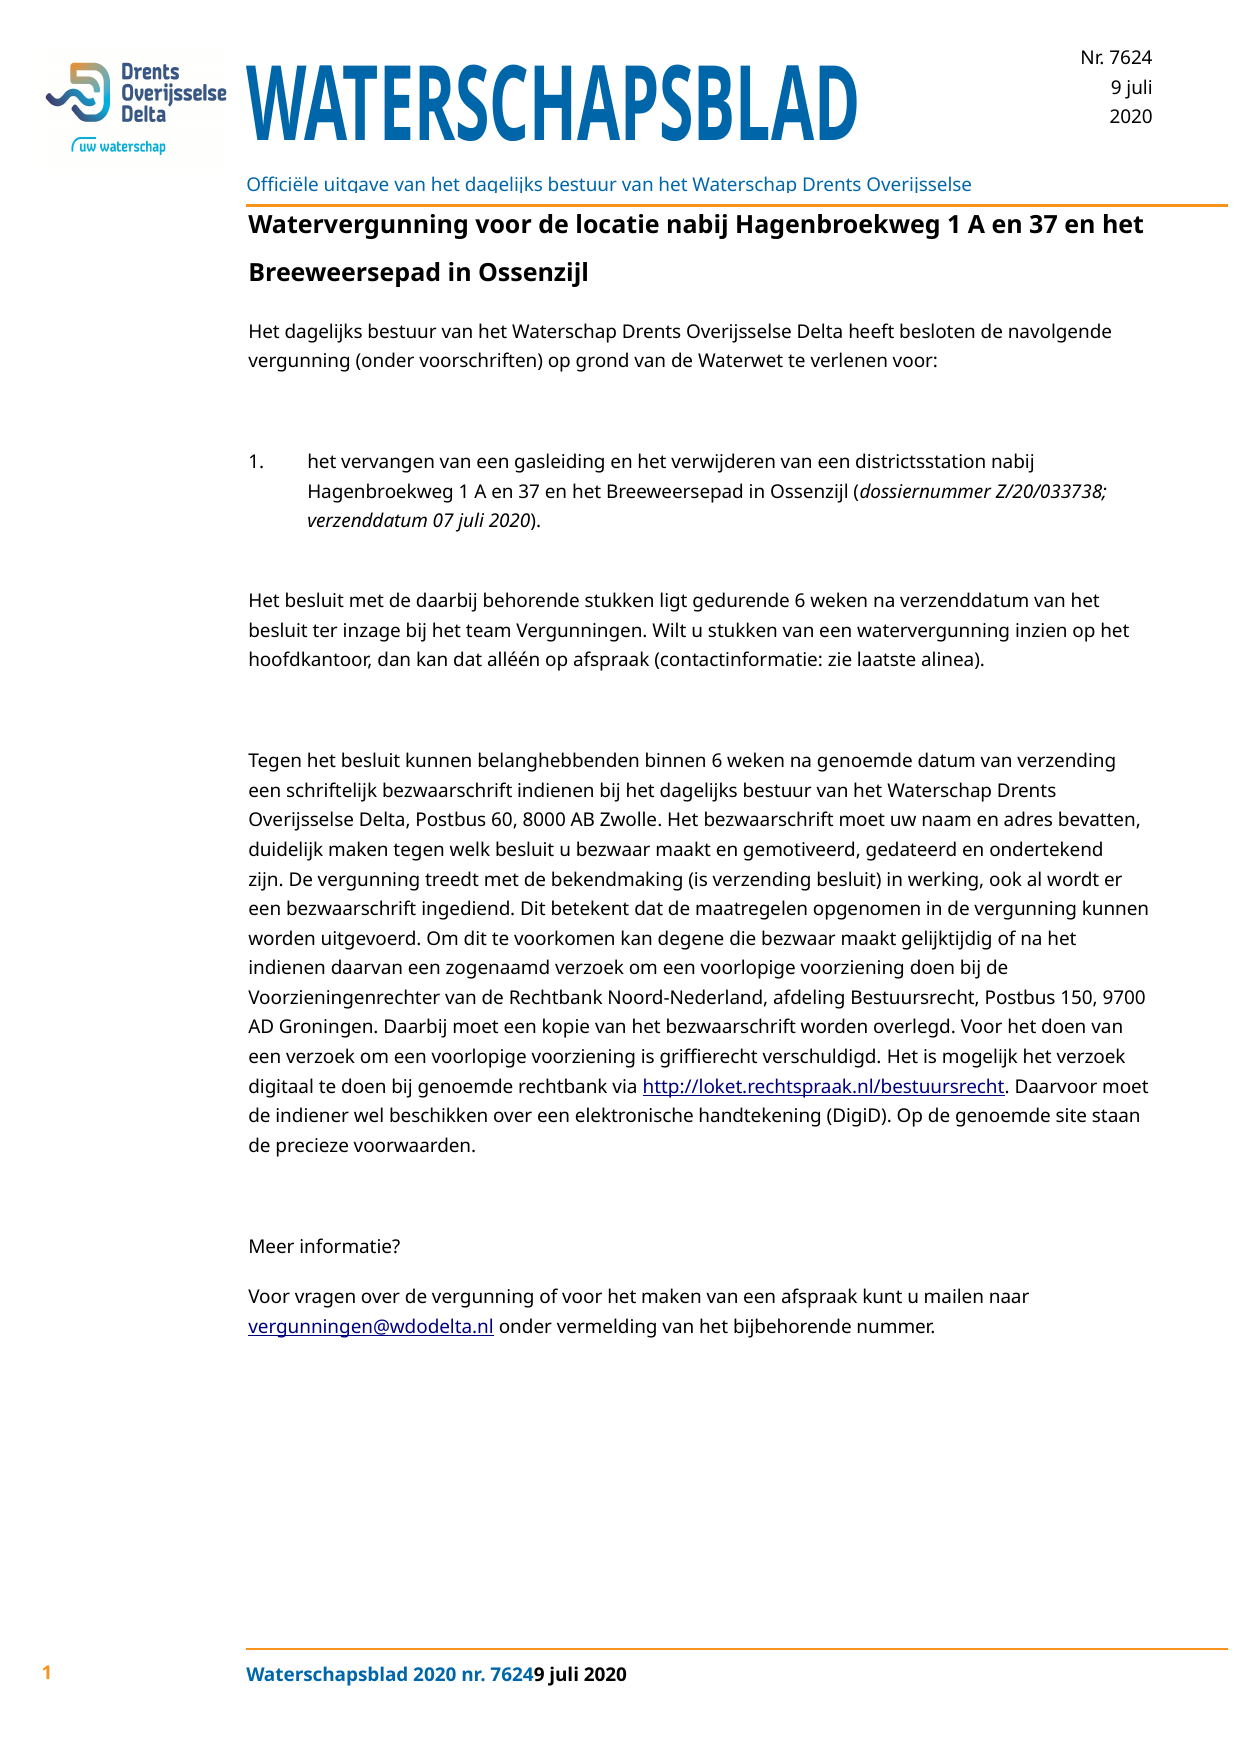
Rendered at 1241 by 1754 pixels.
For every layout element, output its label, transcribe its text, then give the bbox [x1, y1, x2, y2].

text Het besluit met de daarbij behorende stukken ligt gedurende 6 weken na verzenddatum van het besluit ter inzage bij het team Vergunningen. Wilt u stukken van een watervergunning inzien op het hoofdkantoor, dan kan dat alléén op afspraak (contactinformatie: zie laatste alinea). [248, 587, 1152, 672]
picture [41, 47, 231, 172]
text Voor vragen over de vergunning of voor het maken van een afspraak kunt u mailen naar vergunningen@wdodelta.nl onder vermelding van het bijbehorende nummer. [248, 1283, 1152, 1339]
text Tegen het besluit kunnen belanghebbenden binnen 6 weken na genoemde datum van verzending een schriftelijk bezwaarschrift indienen bij het dagelijks bestuur van het Waterschap Drents Overijsselse Delta, Postbus 60, 8000 AB Zwolle. Het bezwaarschrift moet uw naam en adres bevatten, duidelijk maken tegen welk besluit u bezwaar maakt en gemotiveerd, gedateerd en ondertekend zijn. De vergunning treedt met de bekendmaking (is verzending besluit) in werking, ook al wordt er een bezwaarschrift ingediend. Dit betekent dat de maatregelen opgenomen in de vergunning kunnen worden uitgevoerd. Om dit te voorkomen kan degene die bezwaar maakt gelijktijdig of na het indienen daarvan een zogenaamd verzoek om een voorlopige voorziening doen bij de Voorzieningenrechter van de Rechtbank Noord-Nederland, afdeling Bestuursrecht, Postbus 150, 9700 AD Groningen. Daarbij moet een kopie van het bezwaarschrift worden overlegd. Voor het doen van een verzoek om een voorlopige voorziening is griffierecht verschuldigd. Het is mogelijk het verzoek digitaal te doen bij genoemde rechtbank via http://loket.rechtspraak.nl/bestuursrecht. Daarvoor moet de indiener wel beschikken over een elektronische handtekening (DigiD). Op de genoemde site staan de precieze voorwaarden. [248, 747, 1152, 1158]
text Het dagelijks bestuur van het Waterschap Drents Overijsselse Delta heeft besloten de navolgende vergunning (onder voorschriften) op grond van de Waterwet te verlenen voor: [248, 318, 1152, 373]
text Watervergunning voor de locatie nabij Hagenbroekweg 1 A en 37 en het Breeweersepad in Ossenzijl [248, 207, 1152, 288]
list het vervangen van een gasleiding en het verwijderen van een districtsstation nabij Hagenbroekweg 1 A en 37 en het Breeweersepad in Ossenzijl (dossiernummer Z/20/033738; verzenddatum 07 juli 2020). [248, 448, 1152, 533]
text Meer informatie? [248, 1233, 1152, 1259]
